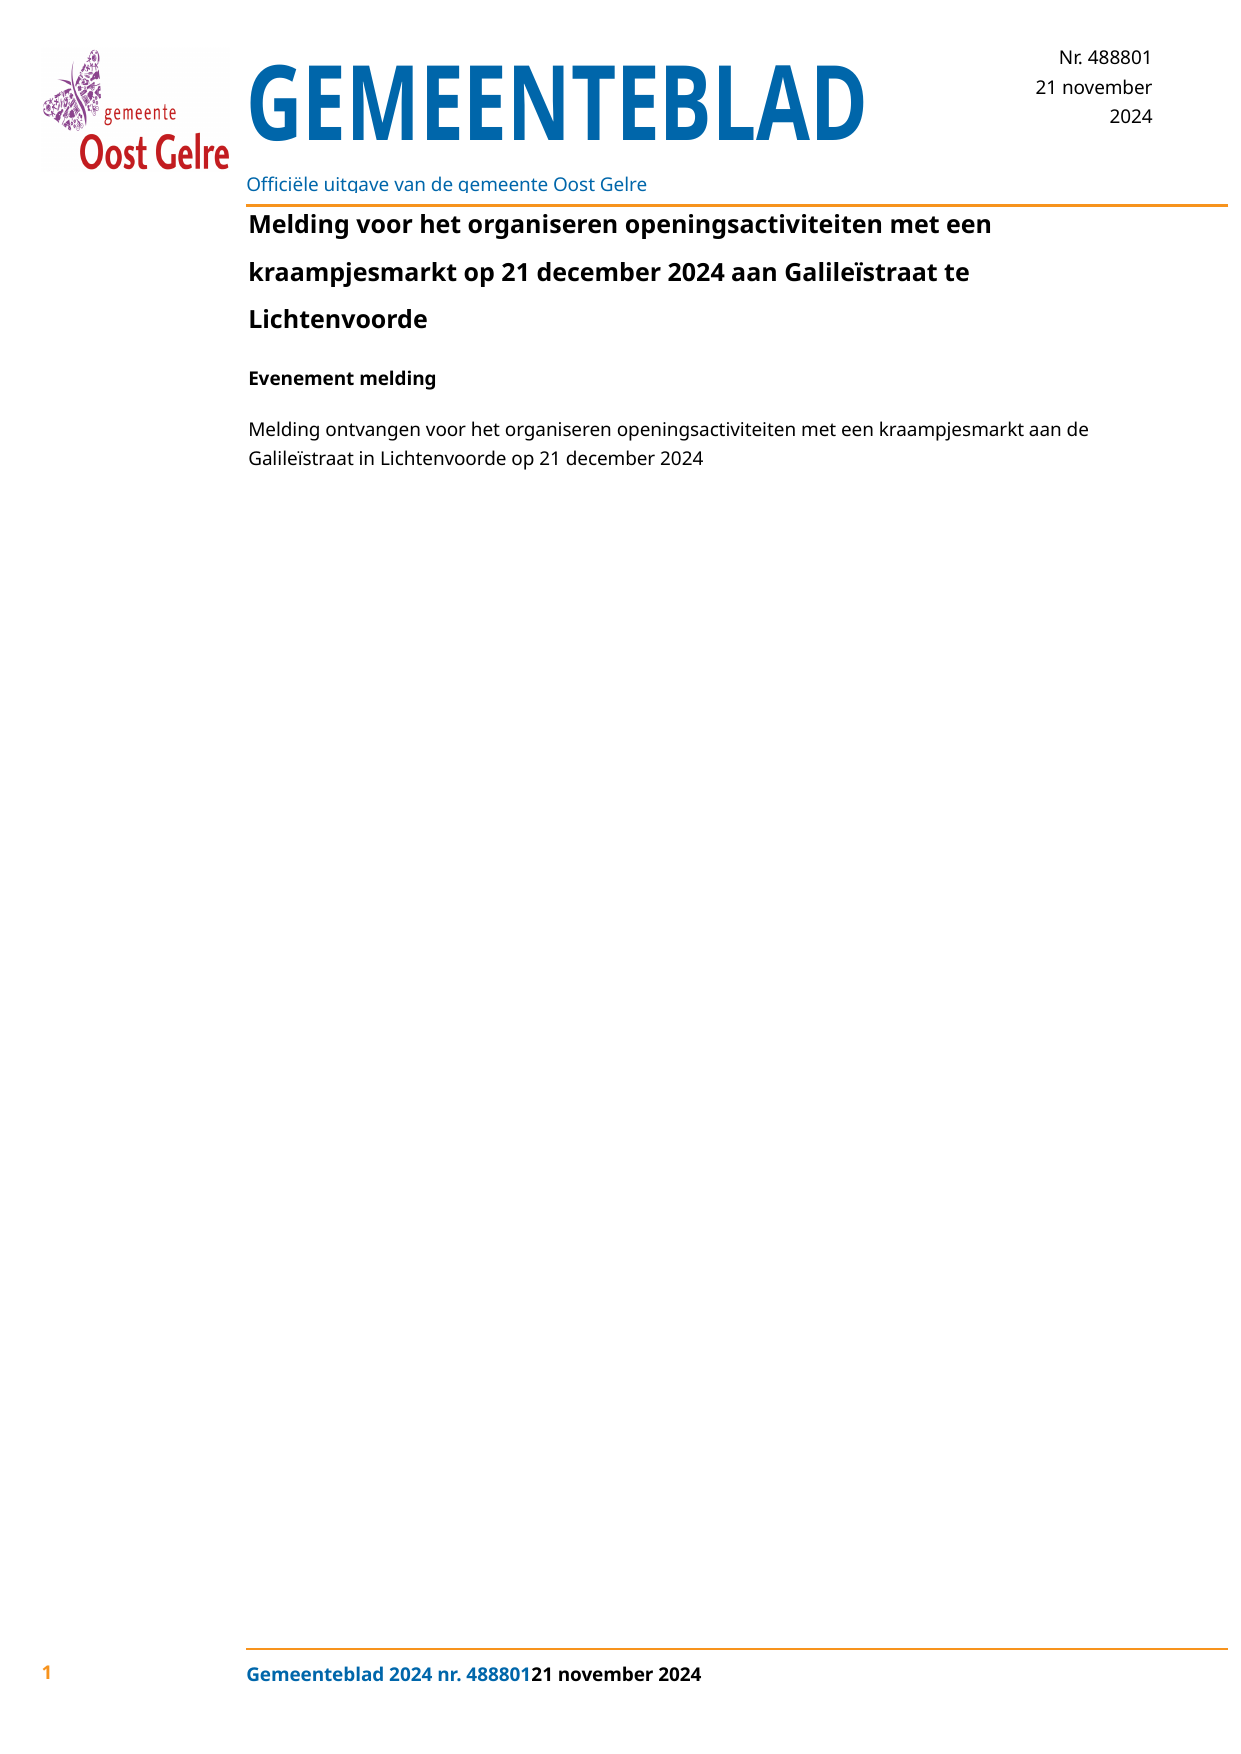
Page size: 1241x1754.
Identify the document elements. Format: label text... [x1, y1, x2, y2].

text Evenement melding [248, 366, 1152, 391]
picture [41, 47, 231, 172]
text Melding voor het organiseren openingsactiviteiten met een kraampjesmarkt op 21 december 2024 aan Galileïstraat te Lichtenvoorde [248, 207, 1152, 336]
text Melding ontvangen voor het organiseren openingsactiviteiten met een kraampjesmarkt aan de Galileïstraat in Lichtenvoorde op 21 december 2024 [248, 416, 1152, 471]
